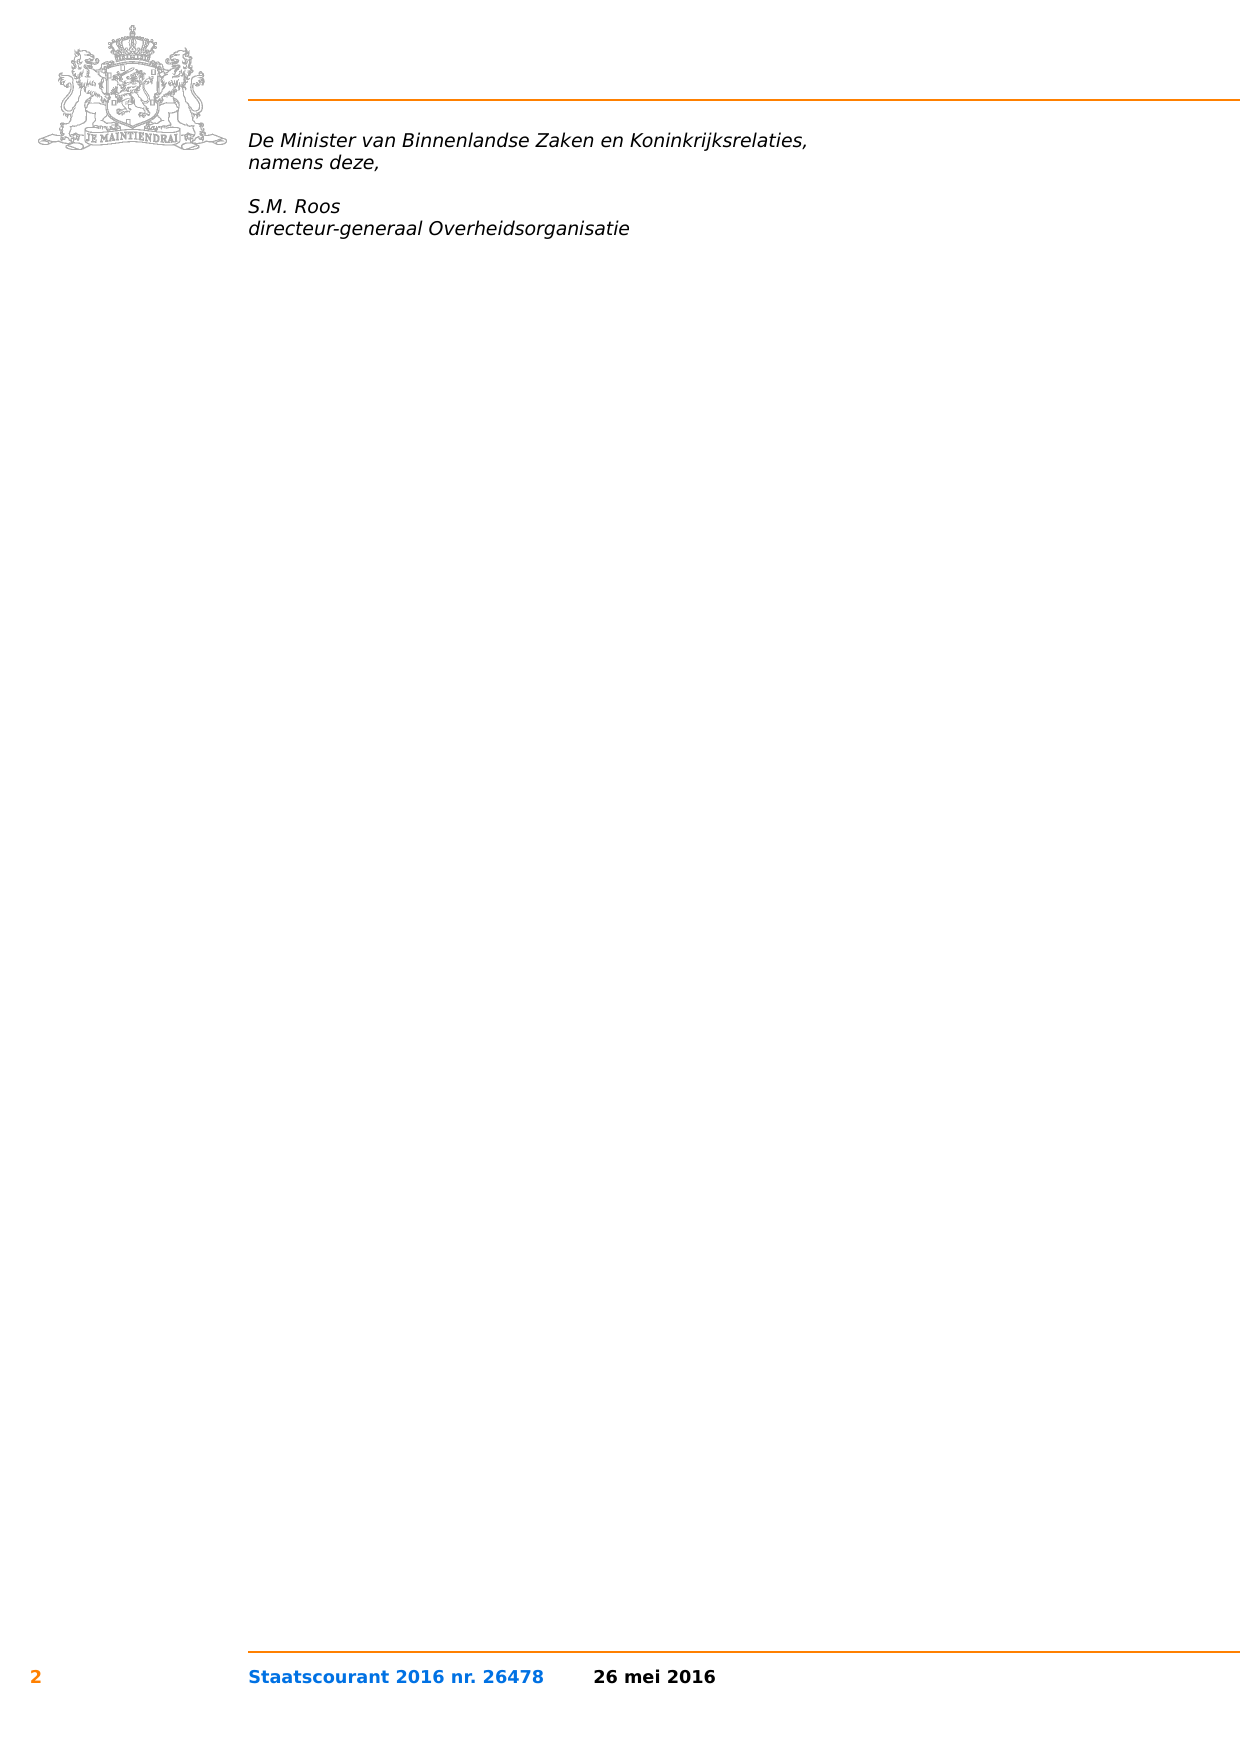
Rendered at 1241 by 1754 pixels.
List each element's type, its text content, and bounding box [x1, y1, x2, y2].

text De Minister van Binnenlandse Zaken en Koninkrijksrelaties, namens deze, S.M. Roos directeur-generaal Overheidsorganisatie [248, 130, 1163, 240]
picture [38, 25, 227, 150]
